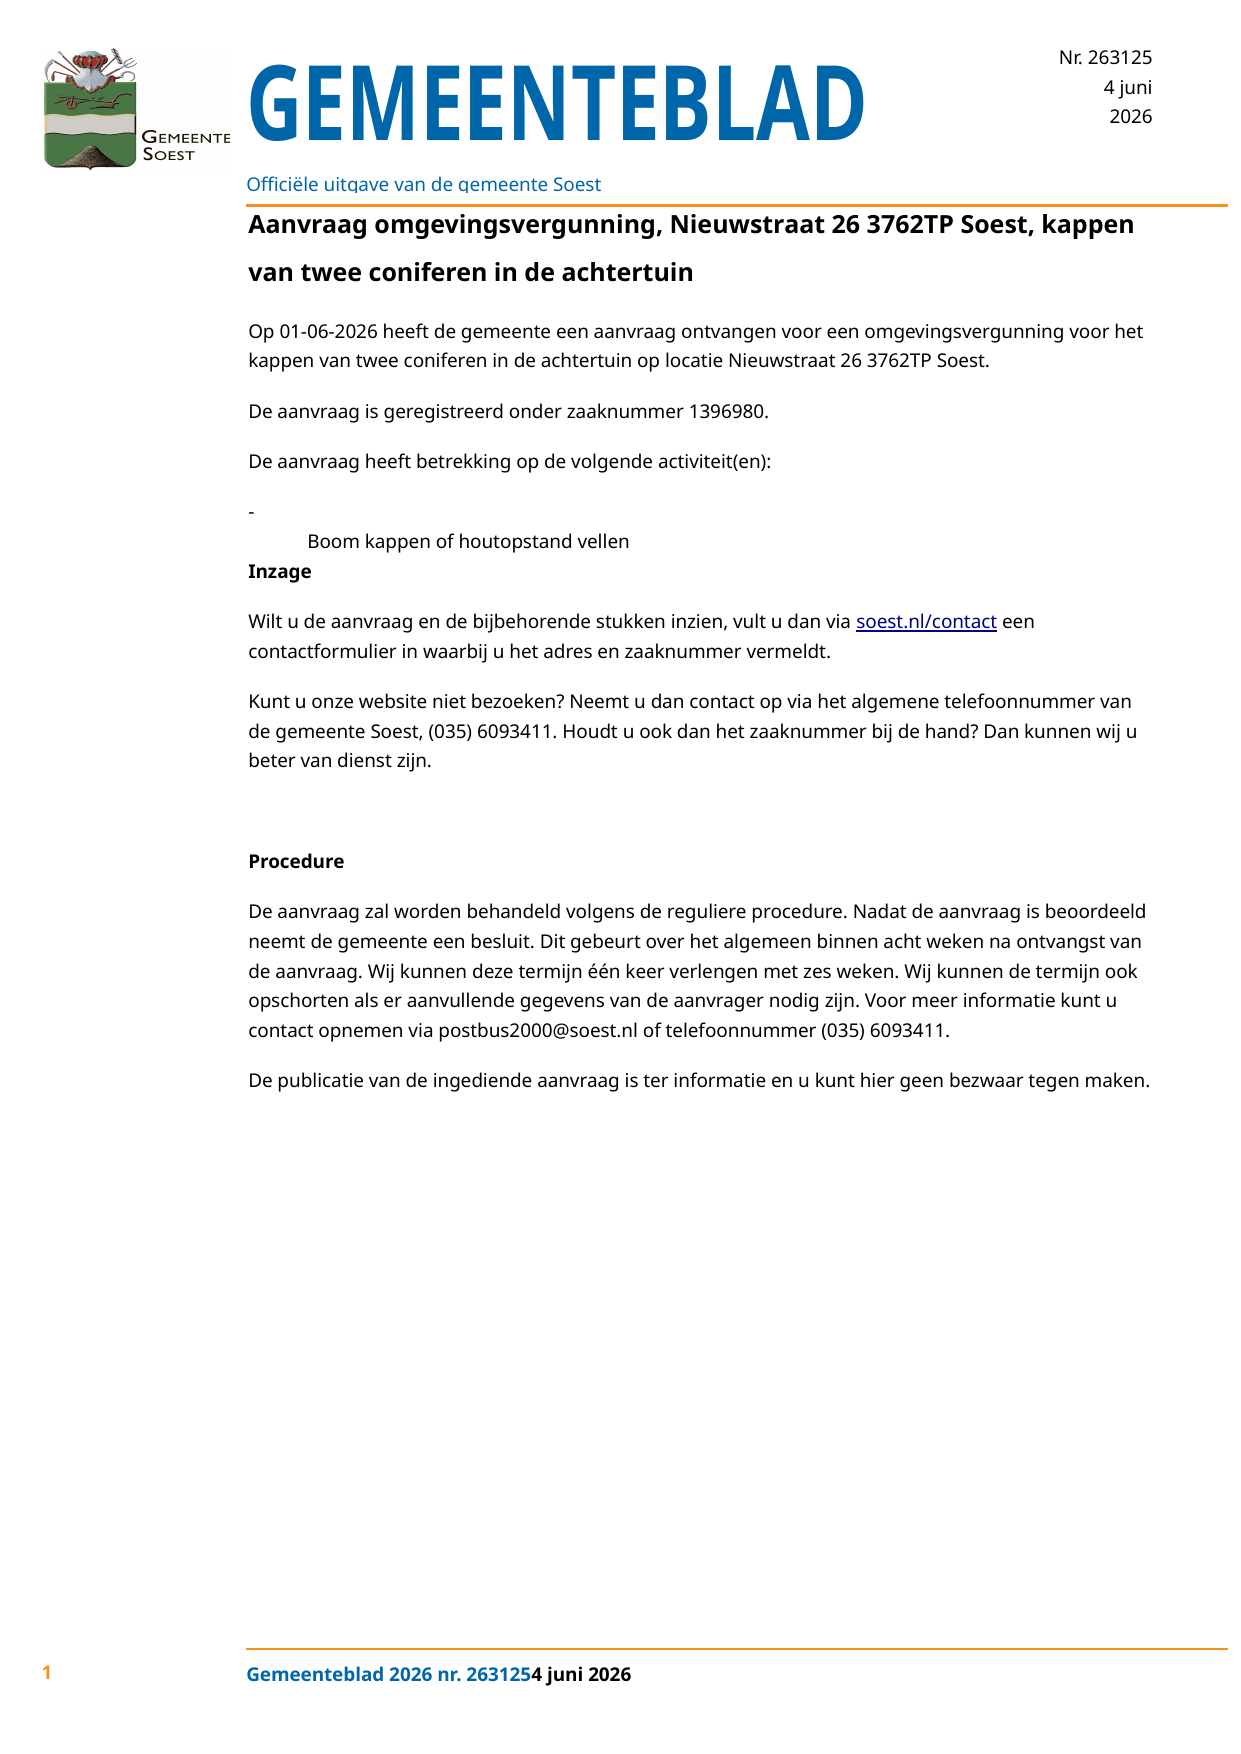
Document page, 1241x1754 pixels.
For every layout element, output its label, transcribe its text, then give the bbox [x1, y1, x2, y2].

text Procedure [248, 848, 1152, 874]
picture [41, 47, 231, 172]
list Boom kappen of houtopstand vellen [248, 528, 1152, 554]
text De aanvraag is geregistreerd onder zaaknummer 1396980. [248, 398, 1152, 424]
text De aanvraag heeft betrekking op de volgende activiteit(en): [248, 448, 1152, 474]
text De aanvraag zal worden behandeld volgens de reguliere procedure. Nadat de aanvraag is beoordeeld neemt de gemeente een besluit. Dit gebeurt over het algemeen binnen acht weken na ontvangst van de aanvraag. Wij kunnen deze termijn één keer verlengen met zes weken. Wij kunnen de termijn ook opschorten als er aanvullende gegevens van de aanvrager nodig zijn. Voor meer informatie kunt u contact opnemen via postbus2000@soest.nl of telefoonnummer (035) 6093411. [248, 899, 1152, 1043]
text De publicatie van de ingediende aanvraag is ter informatie en u kunt hier geen bezwaar tegen maken. [248, 1067, 1152, 1093]
text Inzage [248, 558, 1152, 584]
text Kunt u onze website niet bezoeken? Neemt u dan contact op via het algemene telefoonnummer van de gemeente Soest, (035) 6093411. Houdt u ook dan het zaaknummer bij de hand? Dan kunnen wij u beter van dienst zijn. [248, 688, 1152, 773]
text Wilt u de aanvraag en de bijbehorende stukken inzien, vult u dan via soest.nl/contact een contactformulier in waarbij u het adres en zaaknummer vermeldt. [248, 608, 1152, 664]
text Op 01-06-2026 heeft de gemeente een aanvraag ontvangen voor een omgevingsvergunning voor het kappen van twee coniferen in de achtertuin op locatie Nieuwstraat 26 3762TP Soest. [248, 318, 1152, 373]
text Aanvraag omgevingsvergunning, Nieuwstraat 26 3762TP Soest, kappen van twee coniferen in de achtertuin [248, 207, 1152, 288]
